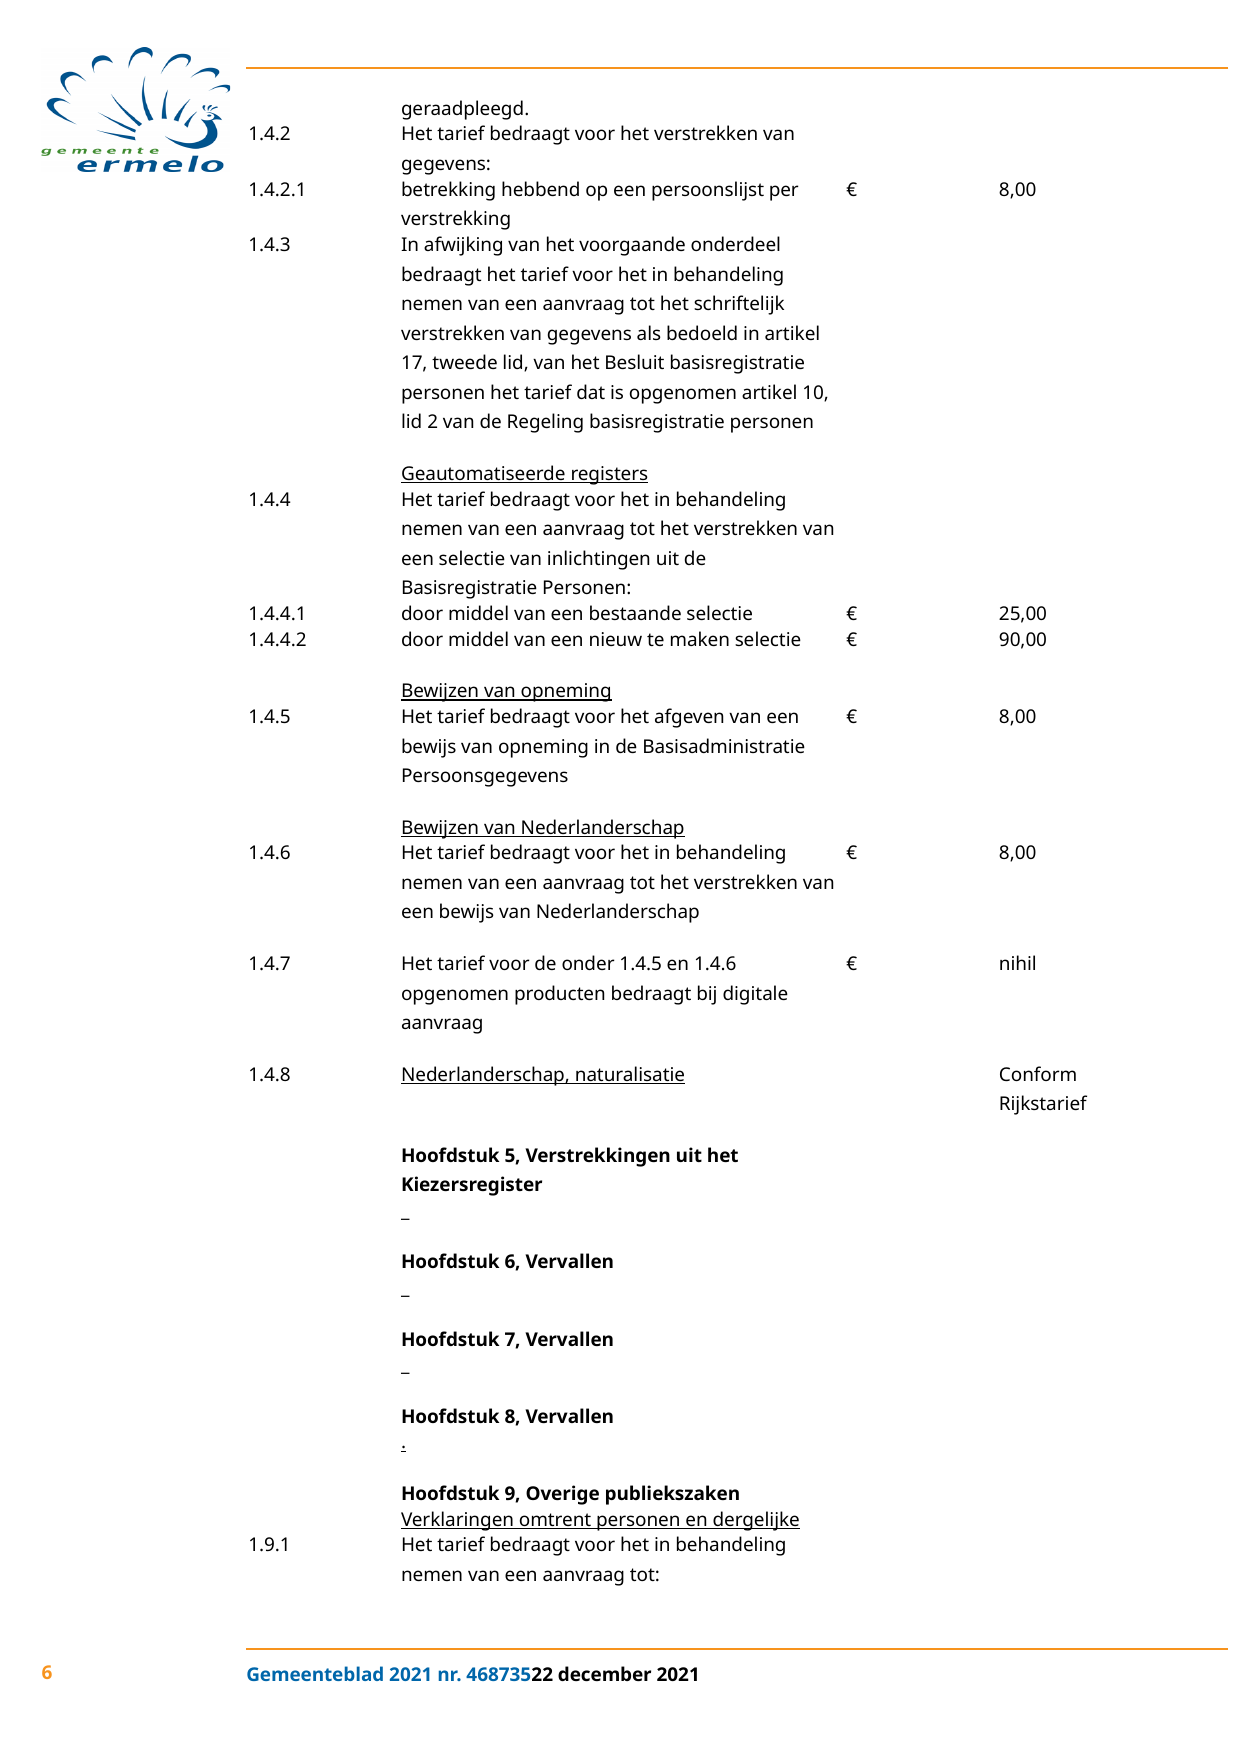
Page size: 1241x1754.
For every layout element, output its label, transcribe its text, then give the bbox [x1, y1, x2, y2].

table_cell [248, 1403, 401, 1429]
table_cell [846, 1223, 999, 1249]
table_cell [999, 1326, 1152, 1352]
table_cell Nederlanderschap, naturalisatie [401, 1061, 846, 1116]
table_cell [248, 1455, 401, 1480]
table_cell Het tarief bedraagt voor het verstrekken van gegevens: [401, 121, 846, 176]
table_cell Het tarief bedraagt voor het in behandeling nemen van een aanvraag tot: [401, 1532, 846, 1587]
table_cell [999, 1403, 1152, 1429]
table_cell 1.4.8 [248, 1061, 401, 1116]
table_cell _ [401, 1197, 846, 1223]
table_cell [248, 788, 401, 814]
table_cell [999, 1223, 1152, 1249]
table_cell [846, 814, 999, 839]
table_cell Hoofdstuk 7, Vervallen [401, 1326, 846, 1352]
table_cell € [846, 176, 999, 231]
table_cell Verklaringen omtrent personen en dergelijke [401, 1506, 846, 1532]
table_cell [999, 121, 1152, 176]
table_cell [846, 460, 999, 486]
table_cell 1.4.4.1 [248, 600, 401, 626]
table_cell [846, 1274, 999, 1300]
table_cell [846, 95, 999, 121]
table_cell [999, 1197, 1152, 1223]
table_cell [999, 1377, 1152, 1403]
table_cell [248, 1377, 401, 1403]
table_cell [846, 1326, 999, 1352]
table_cell [846, 1035, 999, 1061]
table_cell [846, 231, 999, 434]
table_cell [248, 95, 401, 121]
table_cell [401, 652, 846, 677]
table_cell [401, 434, 846, 460]
table_cell [999, 1116, 1152, 1142]
table_cell [248, 652, 401, 677]
table_cell 1.4.2 [248, 121, 401, 176]
table_cell [846, 1116, 999, 1142]
table_cell [401, 925, 846, 950]
table_cell [401, 1035, 846, 1061]
picture [41, 47, 231, 172]
table_cell [999, 486, 1152, 600]
table_cell [999, 1455, 1152, 1480]
table_cell [846, 1403, 999, 1429]
table_cell [248, 1142, 401, 1197]
table_cell [248, 1249, 401, 1274]
table_cell [401, 788, 846, 814]
table_cell 8,00 [999, 176, 1152, 231]
table_cell € [846, 840, 999, 924]
table_cell [999, 95, 1152, 121]
table_cell [248, 434, 401, 460]
table_cell 1.4.6 [248, 840, 401, 924]
table_cell [846, 1352, 999, 1377]
table_cell € [846, 703, 999, 788]
table_cell [248, 1300, 401, 1326]
table_cell [999, 788, 1152, 814]
table_cell [846, 1377, 999, 1403]
table_cell [248, 1506, 401, 1532]
table_cell [248, 1223, 401, 1249]
table_cell Het tarief bedraagt voor het in behandeling nemen van een aanvraag tot het verstrekken van een selectie van inlichtingen uit de Basisregistratie Personen: [401, 486, 846, 600]
table_cell Bewijzen van Nederlanderschap [401, 814, 846, 839]
table_cell [999, 814, 1152, 839]
table_cell [846, 1197, 999, 1223]
table_cell [846, 678, 999, 703]
table_cell 1.4.3 [248, 231, 401, 434]
table_cell Conform Rijkstarief [999, 1061, 1152, 1116]
table_cell [999, 231, 1152, 434]
table_cell [846, 434, 999, 460]
table_cell € [846, 950, 999, 1035]
table_cell Geautomatiseerde registers [401, 460, 846, 486]
table_cell [846, 486, 999, 600]
table_cell [846, 121, 999, 176]
table_cell [248, 1035, 401, 1061]
table_cell 8,00 [999, 840, 1152, 924]
table_cell 1.4.4.2 [248, 626, 401, 652]
table_cell [999, 434, 1152, 460]
table_cell [999, 1429, 1152, 1454]
table_cell [846, 1249, 999, 1274]
table_cell 25,00 [999, 600, 1152, 626]
table_cell [846, 1142, 999, 1197]
table_cell 1.9.1 [248, 1532, 401, 1587]
table_cell [999, 1480, 1152, 1506]
table_cell Hoofdstuk 8, Vervallen [401, 1403, 846, 1429]
table_cell door middel van een bestaande selectie [401, 600, 846, 626]
table_cell € [846, 600, 999, 626]
table_cell € [846, 626, 999, 652]
table_cell [248, 1326, 401, 1352]
table_cell [999, 1142, 1152, 1197]
table_cell [999, 1274, 1152, 1300]
table_cell [401, 1455, 846, 1480]
table_cell [999, 678, 1152, 703]
table_cell Het tarief bedraagt voor het afgeven van een bewijs van opneming in de Basisadministratie Persoonsgegevens [401, 703, 846, 788]
table_cell [999, 1506, 1152, 1532]
table_cell Hoofdstuk 5, Verstrekkingen uit het Kiezersregister [401, 1142, 846, 1197]
table_cell [401, 1300, 846, 1326]
table_cell [248, 678, 401, 703]
table_cell 1.4.2.1 [248, 176, 401, 231]
table_cell [846, 788, 999, 814]
table_cell betrekking hebbend op een persoonslijst per verstrekking [401, 176, 846, 231]
table_cell _ [401, 1352, 846, 1377]
table_cell [846, 652, 999, 677]
table_cell Hoofdstuk 6, Vervallen [401, 1249, 846, 1274]
table_cell [999, 652, 1152, 677]
table_cell [999, 460, 1152, 486]
table_cell [999, 925, 1152, 950]
table_cell [846, 1429, 999, 1454]
table_cell [846, 1532, 999, 1587]
table_cell Het tarief bedraagt voor het in behandeling nemen van een aanvraag tot het verstrekken van een bewijs van Nederlanderschap [401, 840, 846, 924]
table_cell [846, 1455, 999, 1480]
table_cell Bewijzen van opneming [401, 678, 846, 703]
table_cell nihil [999, 950, 1152, 1035]
table_cell [401, 1116, 846, 1142]
table_cell [401, 1223, 846, 1249]
table_cell [248, 460, 401, 486]
table_cell [999, 1035, 1152, 1061]
table_cell [248, 1274, 401, 1300]
table_cell [248, 1480, 401, 1506]
table_cell [846, 1300, 999, 1326]
table_cell Het tarief voor de onder 1.4.5 en 1.4.6 opgenomen producten bedraagt bij digitale aanvraag [401, 950, 846, 1035]
table_cell 1.4.4 [248, 486, 401, 600]
table_cell Hoofdstuk 9, Overige publiekszaken [401, 1480, 846, 1506]
table_cell 1.4.7 [248, 950, 401, 1035]
table_cell [999, 1249, 1152, 1274]
table_cell [248, 814, 401, 839]
table_cell [999, 1532, 1152, 1587]
table_cell [248, 1116, 401, 1142]
table_cell [248, 925, 401, 950]
table_cell [846, 1506, 999, 1532]
table_cell 8,00 [999, 703, 1152, 788]
table_cell _ [401, 1274, 846, 1300]
table_cell [401, 1377, 846, 1403]
table_cell geraadpleegd. [401, 95, 846, 121]
table_cell [846, 1480, 999, 1506]
table_cell . [401, 1429, 846, 1454]
table_cell [248, 1197, 401, 1223]
table_cell 1.4.5 [248, 703, 401, 788]
table_cell [248, 1429, 401, 1454]
table_cell [248, 1352, 401, 1377]
table_cell [999, 1352, 1152, 1377]
table_cell [999, 1300, 1152, 1326]
table_cell door middel van een nieuw te maken selectie [401, 626, 846, 652]
table_cell In afwijking van het voorgaande onderdeel bedraagt het tarief voor het in behandeling nemen van een aanvraag tot het schriftelijk verstrekken van gegevens als bedoeld in artikel 17, tweede lid, van het Besluit basisregistratie personen het tarief dat is opgenomen artikel 10, lid 2 van de Regeling basisregistratie personen [401, 231, 846, 434]
table_cell [846, 1061, 999, 1116]
table_cell 90,00 [999, 626, 1152, 652]
table_cell [846, 925, 999, 950]
